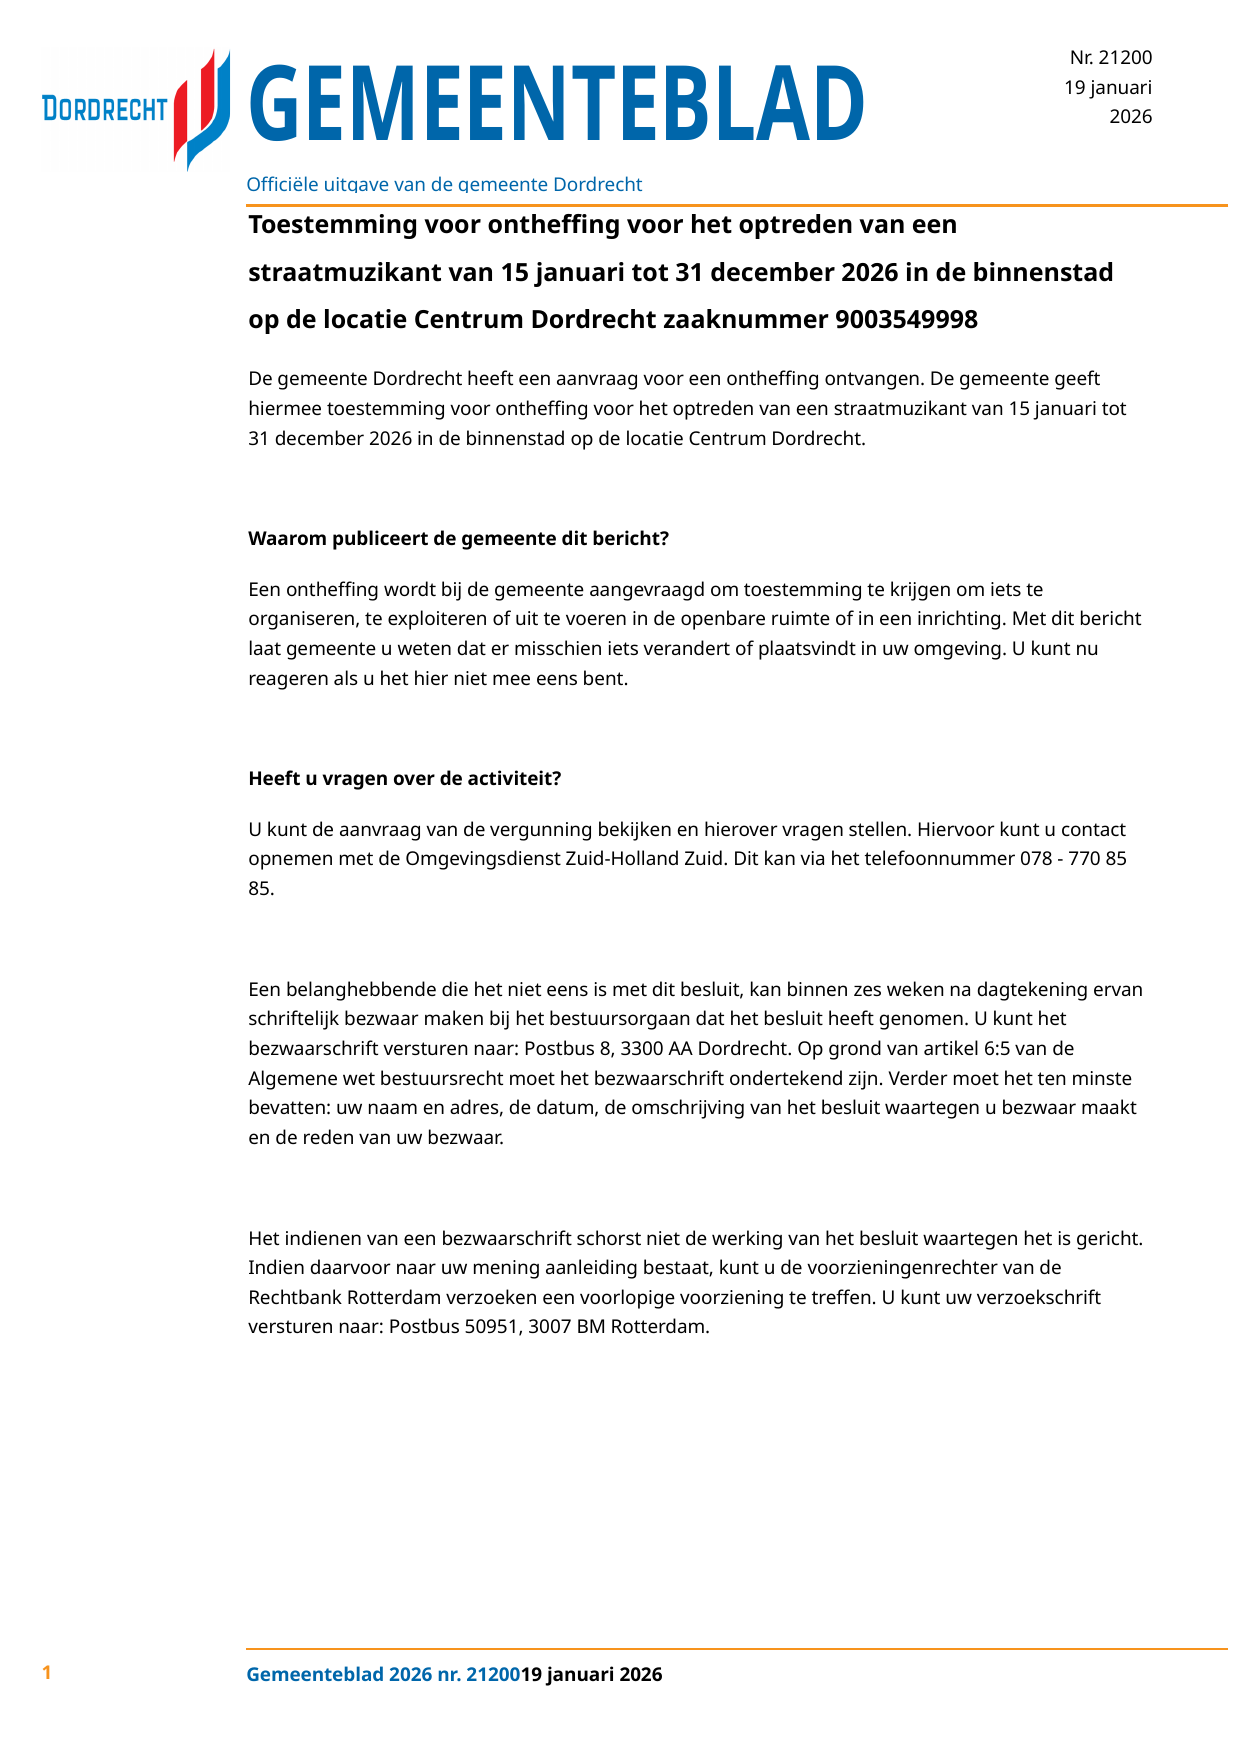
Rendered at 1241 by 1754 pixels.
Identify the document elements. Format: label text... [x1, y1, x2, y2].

text Een ontheffing wordt bij de gemeente aangevraagd om toestemming te krijgen om iets te organiseren, te exploiteren of uit te voeren in de openbare ruimte of in een inrichting. Met dit bericht laat gemeente u weten dat er misschien iets verandert of plaatsvindt in uw omgeving. U kunt nu reageren als u het hier niet mee eens bent. [248, 576, 1152, 690]
text Waarom publiceert de gemeente dit bericht? [248, 526, 1152, 551]
text Toestemming voor ontheffing voor het optreden van een straatmuzikant van 15 januari tot 31 december 2026 in de binnenstad op de locatie Centrum Dordrecht zaaknummer 9003549998 [248, 207, 1152, 336]
text Heeft u vragen over de activiteit? [248, 766, 1152, 791]
text Het indienen van een bezwaarschrift schorst niet de werking van het besluit waartegen het is gericht. Indien daarvoor naar uw mening aanleiding bestaat, kunt u de voorzieningenrechter van de Rechtbank Rotterdam verzoeken een voorlopige voorziening te treffen. U kunt uw verzoekschrift versturen naar: Postbus 50951, 3007 BM Rotterdam. [248, 1225, 1152, 1339]
text De gemeente Dordrecht heeft een aanvraag voor een ontheffing ontvangen. De gemeente geeft hiermee toestemming voor ontheffing voor het optreden van een straatmuzikant van 15 januari tot 31 december 2026 in de binnenstad op de locatie Centrum Dordrecht. [248, 366, 1152, 450]
picture [41, 47, 231, 172]
text Een belanghebbende die het niet eens is met dit besluit, kan binnen zes weken na dagtekening ervan schriftelijk bezwaar maken bij het bestuursorgaan dat het besluit heeft genomen. U kunt het bezwaarschrift versturen naar: Postbus 8, 3300 AA Dordrecht. Op grond van artikel 6:5 van de Algemene wet bestuursrecht moet het bezwaarschrift ondertekend zijn. Verder moet het ten minste bevatten: uw naam en adres, de datum, de omschrijving van het besluit waartegen u bezwaar maakt en de reden van uw bezwaar. [248, 976, 1152, 1149]
text U kunt de aanvraag van de vergunning bekijken en hierover vragen stellen. Hiervoor kunt u contact opnemen met de Omgevingsdienst Zuid-Holland Zuid. Dit kan via het telefoonnummer 078 - 770 85 85. [248, 816, 1152, 901]
